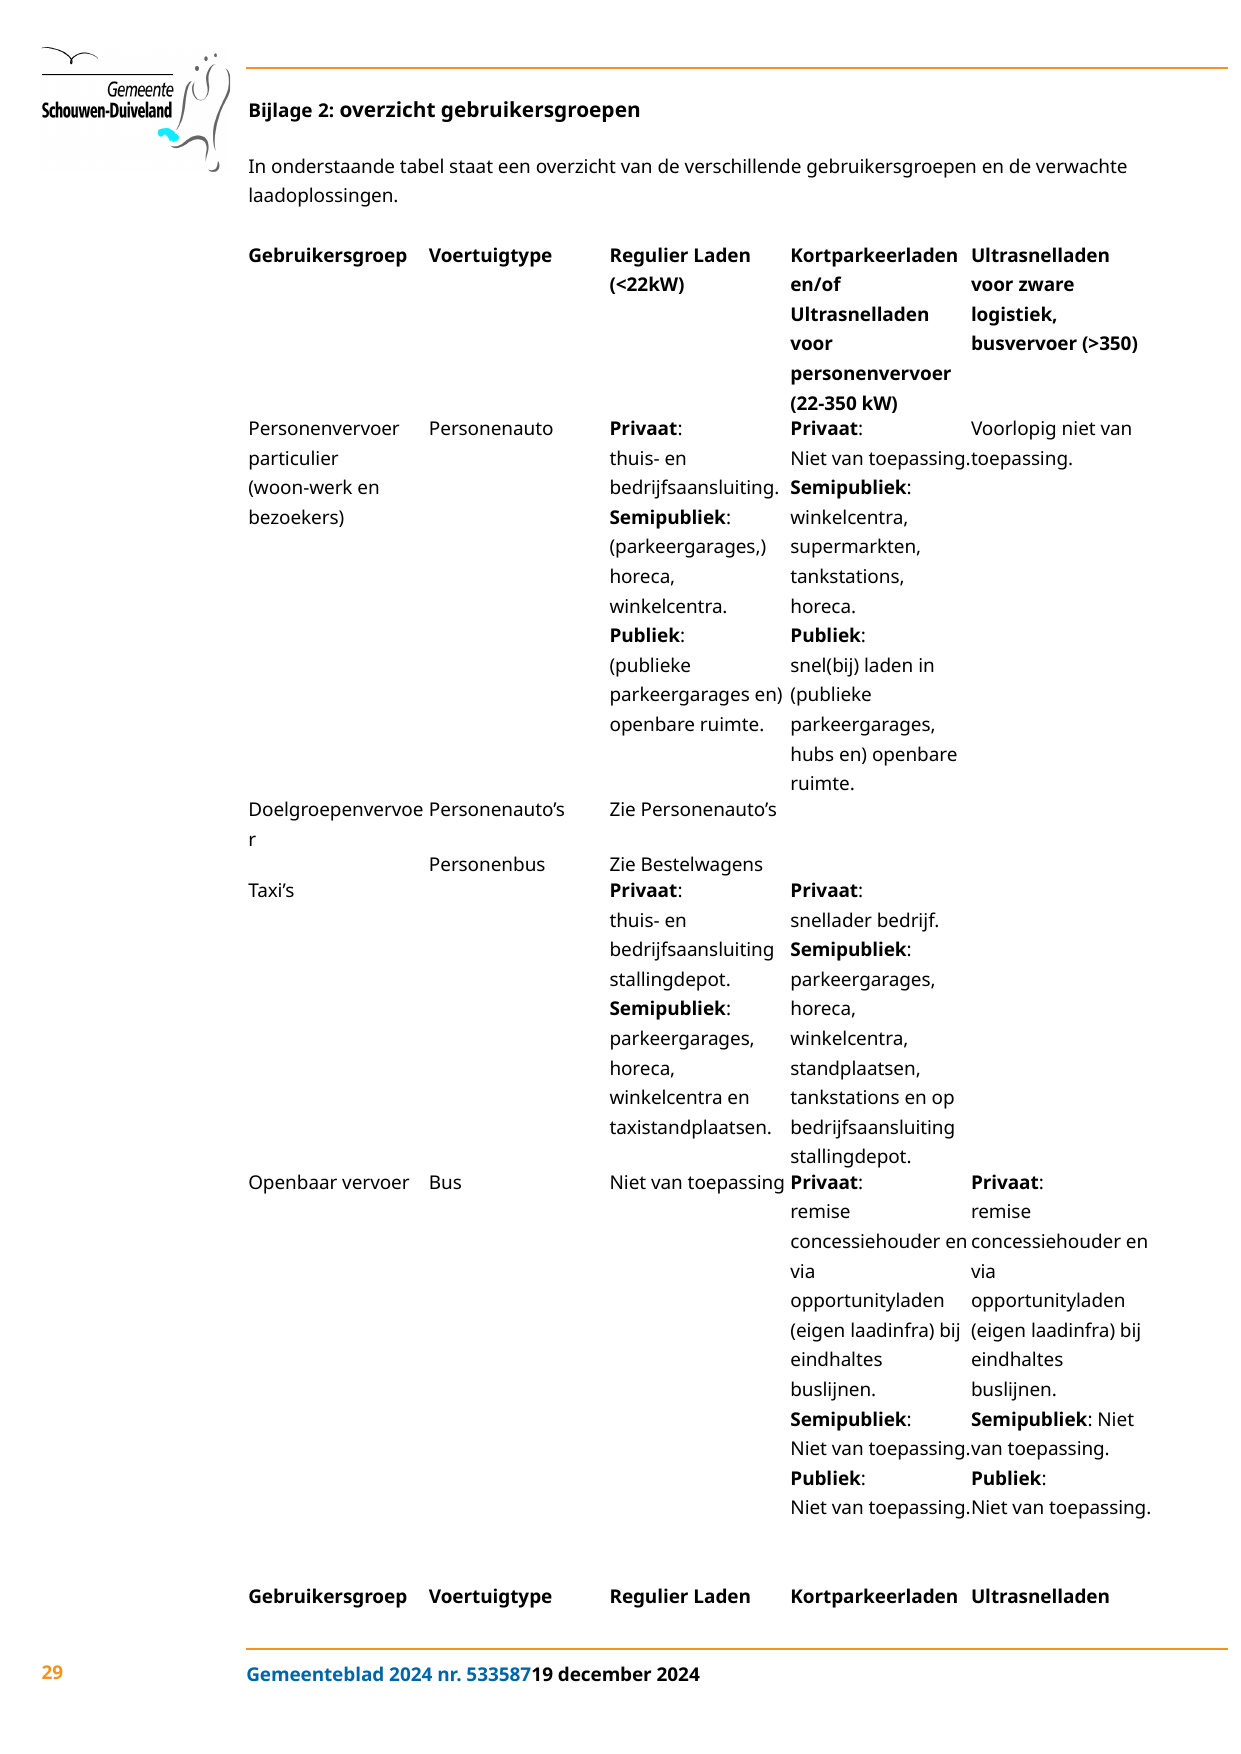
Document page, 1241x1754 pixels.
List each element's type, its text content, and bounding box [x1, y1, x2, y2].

table_cell Zie Bestelwagens [609, 851, 790, 877]
table_cell Personenauto’s [429, 796, 609, 851]
table_header Gebruikersgroep [248, 242, 429, 415]
table_cell Personenvervoer particulier (woon-werk en bezoekers) [248, 415, 429, 796]
table_cell [971, 796, 1152, 851]
table_cell [790, 851, 971, 877]
table_cell Personenbus [429, 851, 609, 877]
table_header Kortparkeerladen en/of Ultrasnelladen voor personenvervoer (22-350 kW) [790, 242, 971, 415]
table_header Voertuigtype [429, 242, 609, 415]
table_cell [971, 877, 1152, 1169]
text In onderstaande tabel staat een overzicht van de verschillende gebruikersgroepen en de verwachte laadoplossingen. [248, 153, 1152, 208]
table_cell Taxi’s [248, 877, 429, 1169]
table_cell Privaat: thuis- en bedrijfsaansluiting stallingdepot. Semipubliek: parkeergarages, horeca, winkelcentra en taxistandplaatsen. [609, 877, 790, 1169]
picture [41, 47, 231, 172]
table_cell [248, 851, 429, 877]
table_cell Voorlopig niet van toepassing. [971, 415, 1152, 796]
table_cell Zie Personenauto’s [609, 796, 790, 851]
table_header Regulier Laden (<22kW) [609, 242, 790, 415]
table_cell Doelgroepenvervoer [248, 796, 429, 851]
table_header Voertuigtype [429, 1583, 609, 1608]
table_cell Niet van toepassing [609, 1169, 790, 1520]
table_cell [429, 877, 609, 1169]
table_cell Privaat: remise concessiehouder en via opportunityladen (eigen laadinfra) bij eindhaltes buslijnen. Semipubliek: Niet van toepassing. Publiek: Niet van toepassing. [790, 1169, 971, 1520]
table_header Ultrasnelladen [971, 1583, 1152, 1608]
table_cell Openbaar vervoer [248, 1169, 429, 1520]
table_cell [790, 796, 971, 851]
table_cell Privaat: snellader bedrijf. Semipubliek: parkeergarages, horeca, winkelcentra, standplaatsen, tankstations en op bedrijfsaansluiting stallingdepot. [790, 877, 971, 1169]
table_header Kortparkeerladen [790, 1583, 971, 1608]
table_cell Privaat: remise concessiehouder en via opportunityladen (eigen laadinfra) bij eindhaltes buslijnen. Semipubliek: Niet van toepassing. Publiek: Niet van toepassing. [971, 1169, 1152, 1520]
table_cell Personenauto [429, 415, 609, 796]
text Bijlage 2: overzicht gebruikersgroepen [248, 95, 1152, 123]
table_header Gebruikersgroep [248, 1583, 429, 1608]
table_cell [971, 851, 1152, 877]
table_cell Bus [429, 1169, 609, 1520]
table_cell Privaat: thuis- en bedrijfsaansluiting. Semipubliek: (parkeergarages,) horeca, winkelcentra. Publiek: (publieke parkeergarages en) openbare ruimte. [609, 415, 790, 796]
table_header Regulier Laden [609, 1583, 790, 1608]
table_header Ultrasnelladen voor zware logistiek, busvervoer (>350) [971, 242, 1152, 415]
table_cell Privaat: Niet van toepassing. Semipubliek: winkelcentra, supermarkten, tankstations, horeca. Publiek: snel(bij) laden in (publieke parkeergarages, hubs en) openbare ruimte. [790, 415, 971, 796]
